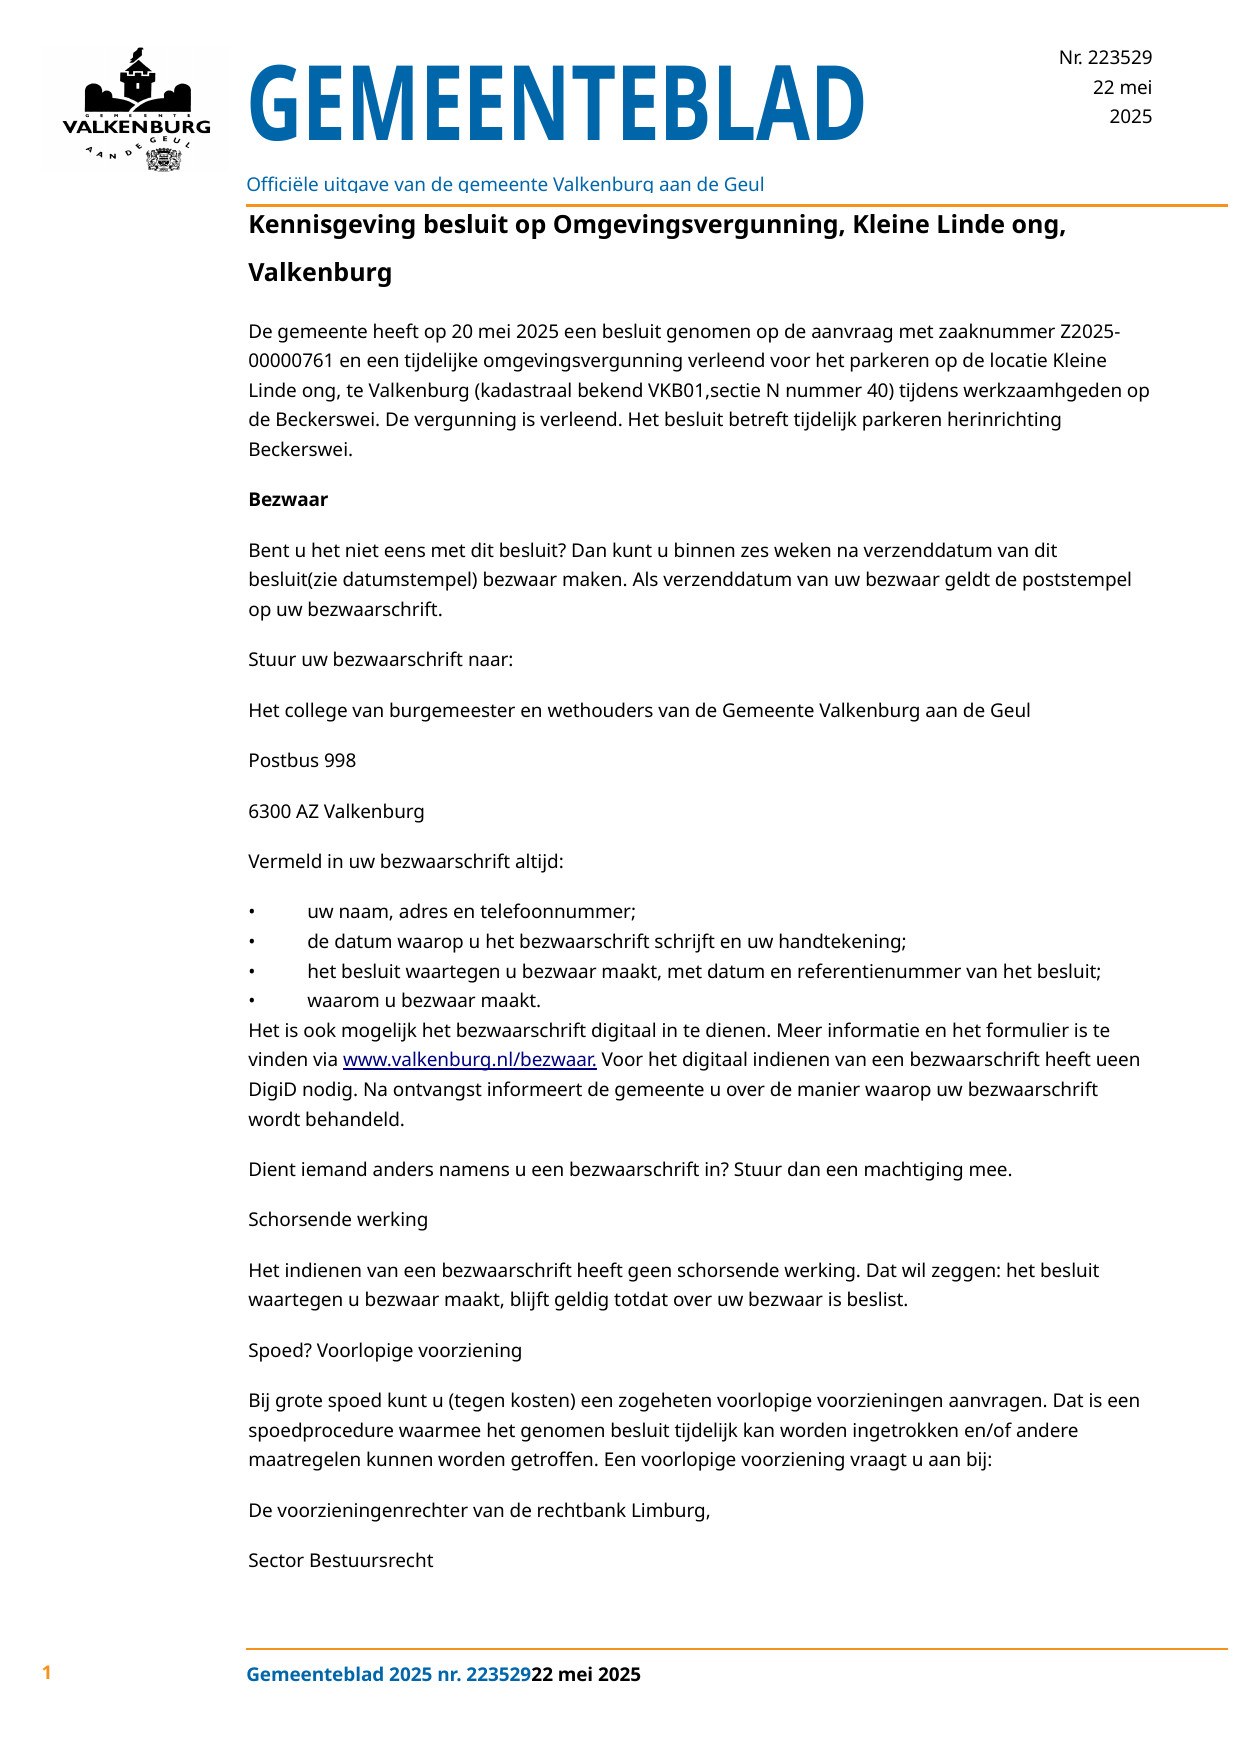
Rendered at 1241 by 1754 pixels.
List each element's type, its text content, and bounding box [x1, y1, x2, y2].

text De voorzieningenrechter van de rechtbank Limburg, [248, 1497, 1152, 1523]
list waarom u bezwaar maakt. [248, 987, 1152, 1013]
text Vermeld in uw bezwaarschrift altijd: [248, 848, 1152, 874]
text Stuur uw bezwaarschrift naar: [248, 647, 1152, 672]
text Dient iemand anders namens u een bezwaarschrift in? Stuur dan een machtiging mee. [248, 1156, 1152, 1182]
text Spoed? Voorlopige voorziening [248, 1337, 1152, 1363]
text Schorsende werking [248, 1207, 1152, 1232]
text Sector Bestuursrecht [248, 1547, 1152, 1573]
text Kennisgeving besluit op Omgevingsvergunning, Kleine Linde ong, Valkenburg [248, 207, 1152, 288]
text Postbus 998 [248, 747, 1152, 773]
text 6300 AZ Valkenburg [248, 798, 1152, 824]
list het besluit waartegen u bezwaar maakt, met datum en referentienummer van het besluit; [248, 958, 1152, 984]
text Bezwaar [248, 487, 1152, 512]
text Het is ook mogelijk het bezwaarschrift digitaal in te dienen. Meer informatie en het formulier is te vinden via www.valkenburg.nl/bezwaar. Voor het digitaal indienen van een bezwaarschrift heeft ueen DigiD nodig. Na ontvangst informeert de gemeente u over de manier waarop uw bezwaarschrift wordt behandeld. [248, 1017, 1152, 1132]
list de datum waarop u het bezwaarschrift schrijft en uw handtekening; [248, 928, 1152, 954]
list uw naam, adres en telefoonnummer; [248, 899, 1152, 924]
text De gemeente heeft op 20 mei 2025 een besluit genomen op de aanvraag met zaaknummer Z2025-00000761 en een tijdelijke omgevingsvergunning verleend voor het parkeren op de locatie Kleine Linde ong, te Valkenburg (kadastraal bekend VKB01,sectie N nummer 40) tijdens werkzaamhgeden op de Beckerswei. De vergunning is verleend. Het besluit betreft tijdelijk parkeren herinrichting Beckerswei. [248, 318, 1152, 462]
text Bent u het niet eens met dit besluit? Dan kunt u binnen zes weken na verzenddatum van dit besluit(zie datumstempel) bezwaar maken. Als verzenddatum van uw bezwaar geldt de poststempel op uw bezwaarschrift. [248, 537, 1152, 622]
picture [41, 47, 231, 172]
text Het indienen van een bezwaarschrift heeft geen schorsende werking. Dat wil zeggen: het besluit waartegen u bezwaar maakt, blijft geldig totdat over uw bezwaar is beslist. [248, 1257, 1152, 1312]
text Het college van burgemeester en wethouders van de Gemeente Valkenburg aan de Geul [248, 697, 1152, 723]
text Bij grote spoed kunt u (tegen kosten) een zogeheten voorlopige voorzieningen aanvragen. Dat is een spoedprocedure waarmee het genomen besluit tijdelijk kan worden ingetrokken en/of andere maatregelen kunnen worden getroffen. Een voorlopige voorziening vraagt u aan bij: [248, 1387, 1152, 1472]
